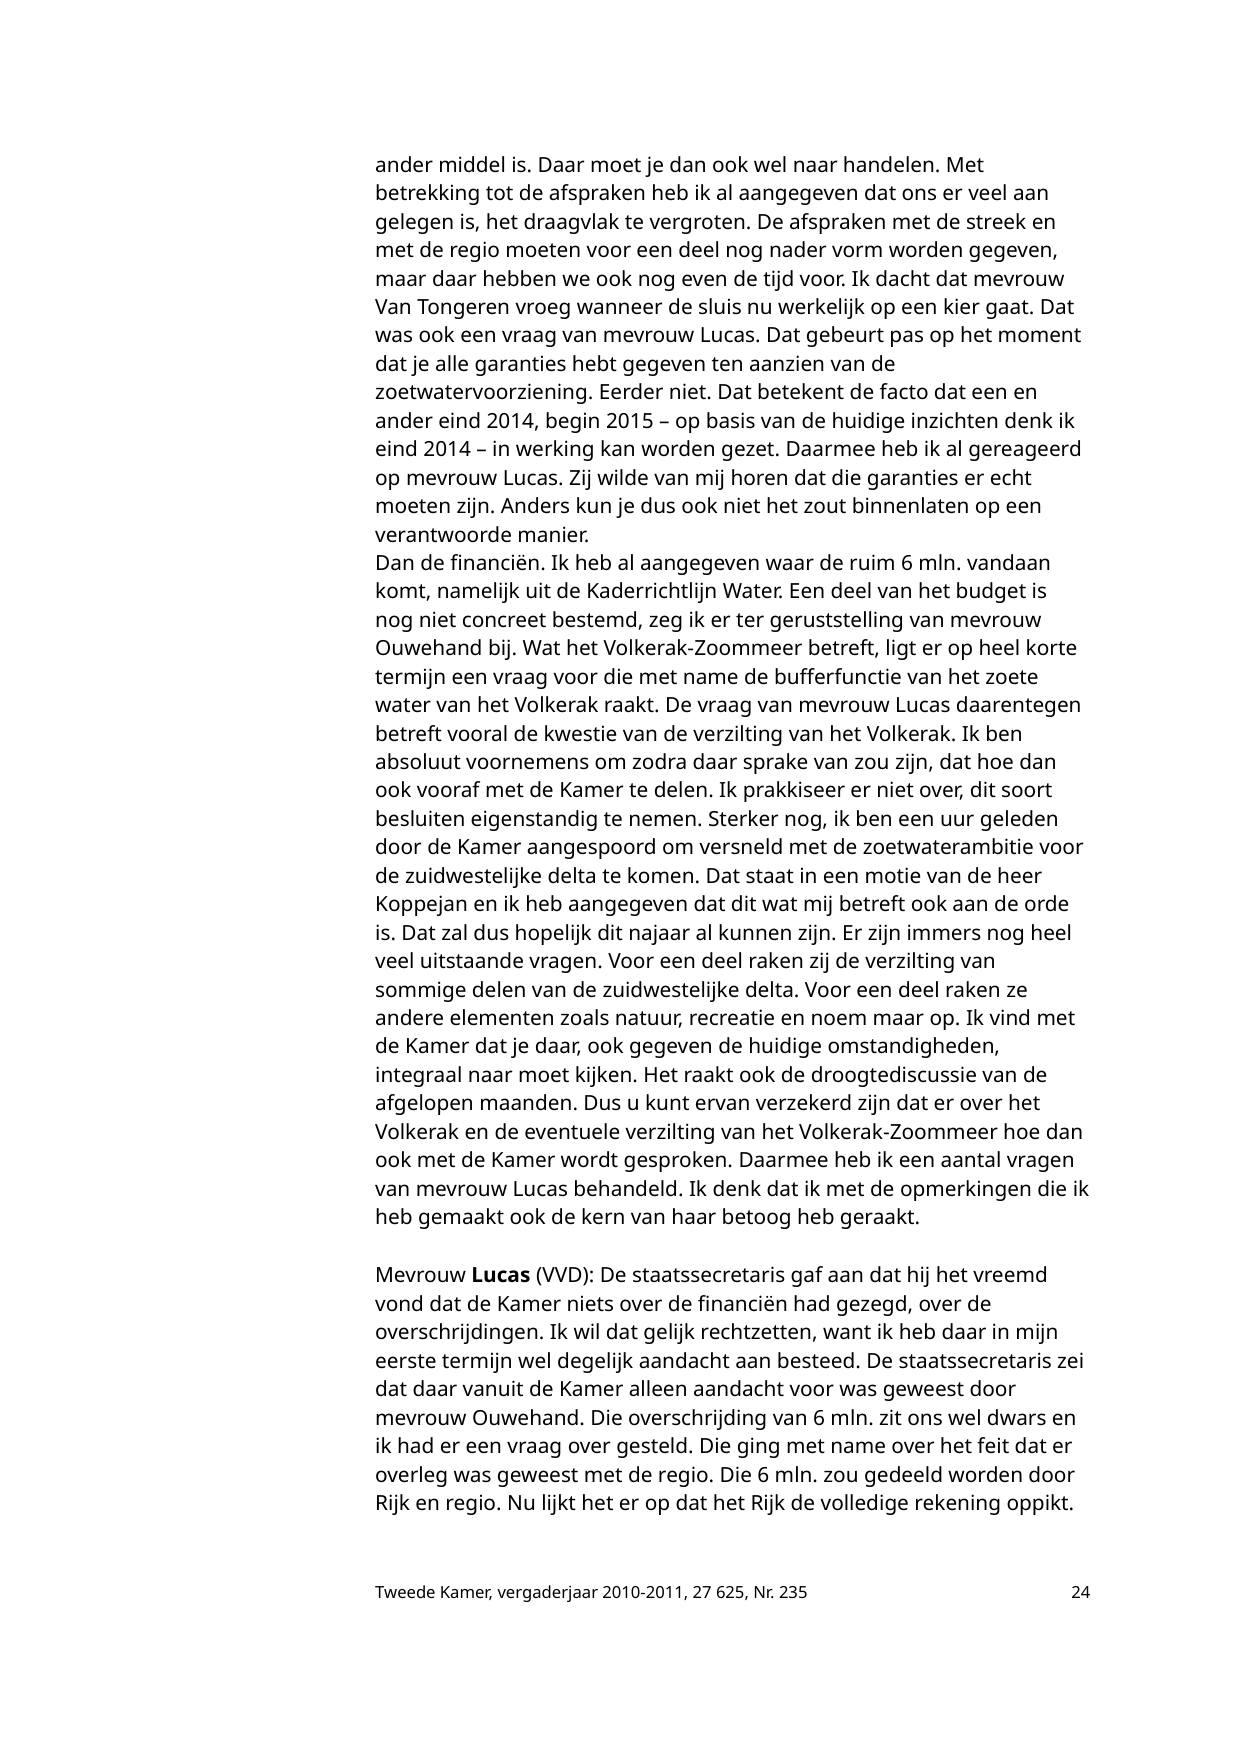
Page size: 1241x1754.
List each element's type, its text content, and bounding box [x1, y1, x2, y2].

text Mevrouw Lucas (VVD): De staatssecretaris gaf aan dat hij het vreemd vond dat de Kamer niets over de financiën had gezegd, over de overschrijdingen. Ik wil dat gelijk rechtzetten, want ik heb daar in mijn eerste termijn wel degelijk aandacht aan besteed. De staatssecretaris zei dat daar vanuit de Kamer alleen aandacht voor was geweest door mevrouw Ouwehand. Die overschrijding van 6 mln. zit ons wel dwars en ik had er een vraag over gesteld. Die ging met name over het feit dat er overleg was geweest met de regio. Die 6 mln. zou gedeeld worden door Rijk en regio. Nu lijkt het er op dat het Rijk de volledige rekening oppikt. [375, 1261, 1090, 1517]
text Dan de financiën. Ik heb al aangegeven waar de ruim 6 mln. vandaan komt, namelijk uit de Kaderrichtlijn Water. Een deel van het budget is nog niet concreet bestemd, zeg ik er ter geruststelling van mevrouw Ouwehand bij. Wat het Volkerak-Zoommeer betreft, ligt er op heel korte termijn een vraag voor die met name de bufferfunctie van het zoete water van het Volkerak raakt. De vraag van mevrouw Lucas daarentegen betreft vooral de kwestie van de verzilting van het Volkerak. Ik ben absoluut voornemens om zodra daar sprake van zou zijn, dat hoe dan ook vooraf met de Kamer te delen. Ik prakkiseer er niet over, dit soort besluiten eigenstandig te nemen. Sterker nog, ik ben een uur geleden door de Kamer aangespoord om versneld met de zoetwaterambitie voor de zuidwestelijke delta te komen. Dat staat in een motie van de heer Koppejan en ik heb aangegeven dat dit wat mij betreft ook aan de orde is. Dat zal dus hopelijk dit najaar al kunnen zijn. Er zijn immers nog heel veel uitstaande vragen. Voor een deel raken zij de verzilting van sommige delen van de zuidwestelijke delta. Voor een deel raken ze andere elementen zoals natuur, recreatie en noem maar op. Ik vind met de Kamer dat je daar, ook gegeven de huidige omstandigheden, integraal naar moet kijken. Het raakt ook de droogtediscussie van de afgelopen maanden. Dus u kunt ervan verzekerd zijn dat er over het Volkerak en de eventuele verzilting van het Volkerak-Zoommeer hoe dan ook met de Kamer wordt gesproken. Daarmee heb ik een aantal vragen van mevrouw Lucas behandeld. Ik denk dat ik met de opmerkingen die ik heb gemaakt ook de kern van haar betoog heb geraakt. [375, 548, 1090, 1231]
text ander middel is. Daar moet je dan ook wel naar handelen. Met betrekking tot de afspraken heb ik al aangegeven dat ons er veel aan gelegen is, het draagvlak te vergroten. De afspraken met de streek en met de regio moeten voor een deel nog nader vorm worden gegeven, maar daar hebben we ook nog even de tijd voor. Ik dacht dat mevrouw Van Tongeren vroeg wanneer de sluis nu werkelijk op een kier gaat. Dat was ook een vraag van mevrouw Lucas. Dat gebeurt pas op het moment dat je alle garanties hebt gegeven ten aanzien van de zoetwatervoorziening. Eerder niet. Dat betekent de facto dat een en ander eind 2014, begin 2015 – op basis van de huidige inzichten denk ik eind 2014 – in werking kan worden gezet. Daarmee heb ik al gereageerd op mevrouw Lucas. Zij wilde van mij horen dat die garanties er echt moeten zijn. Anders kun je dus ook niet het zout binnenlaten op een verantwoorde manier. [375, 150, 1090, 548]
